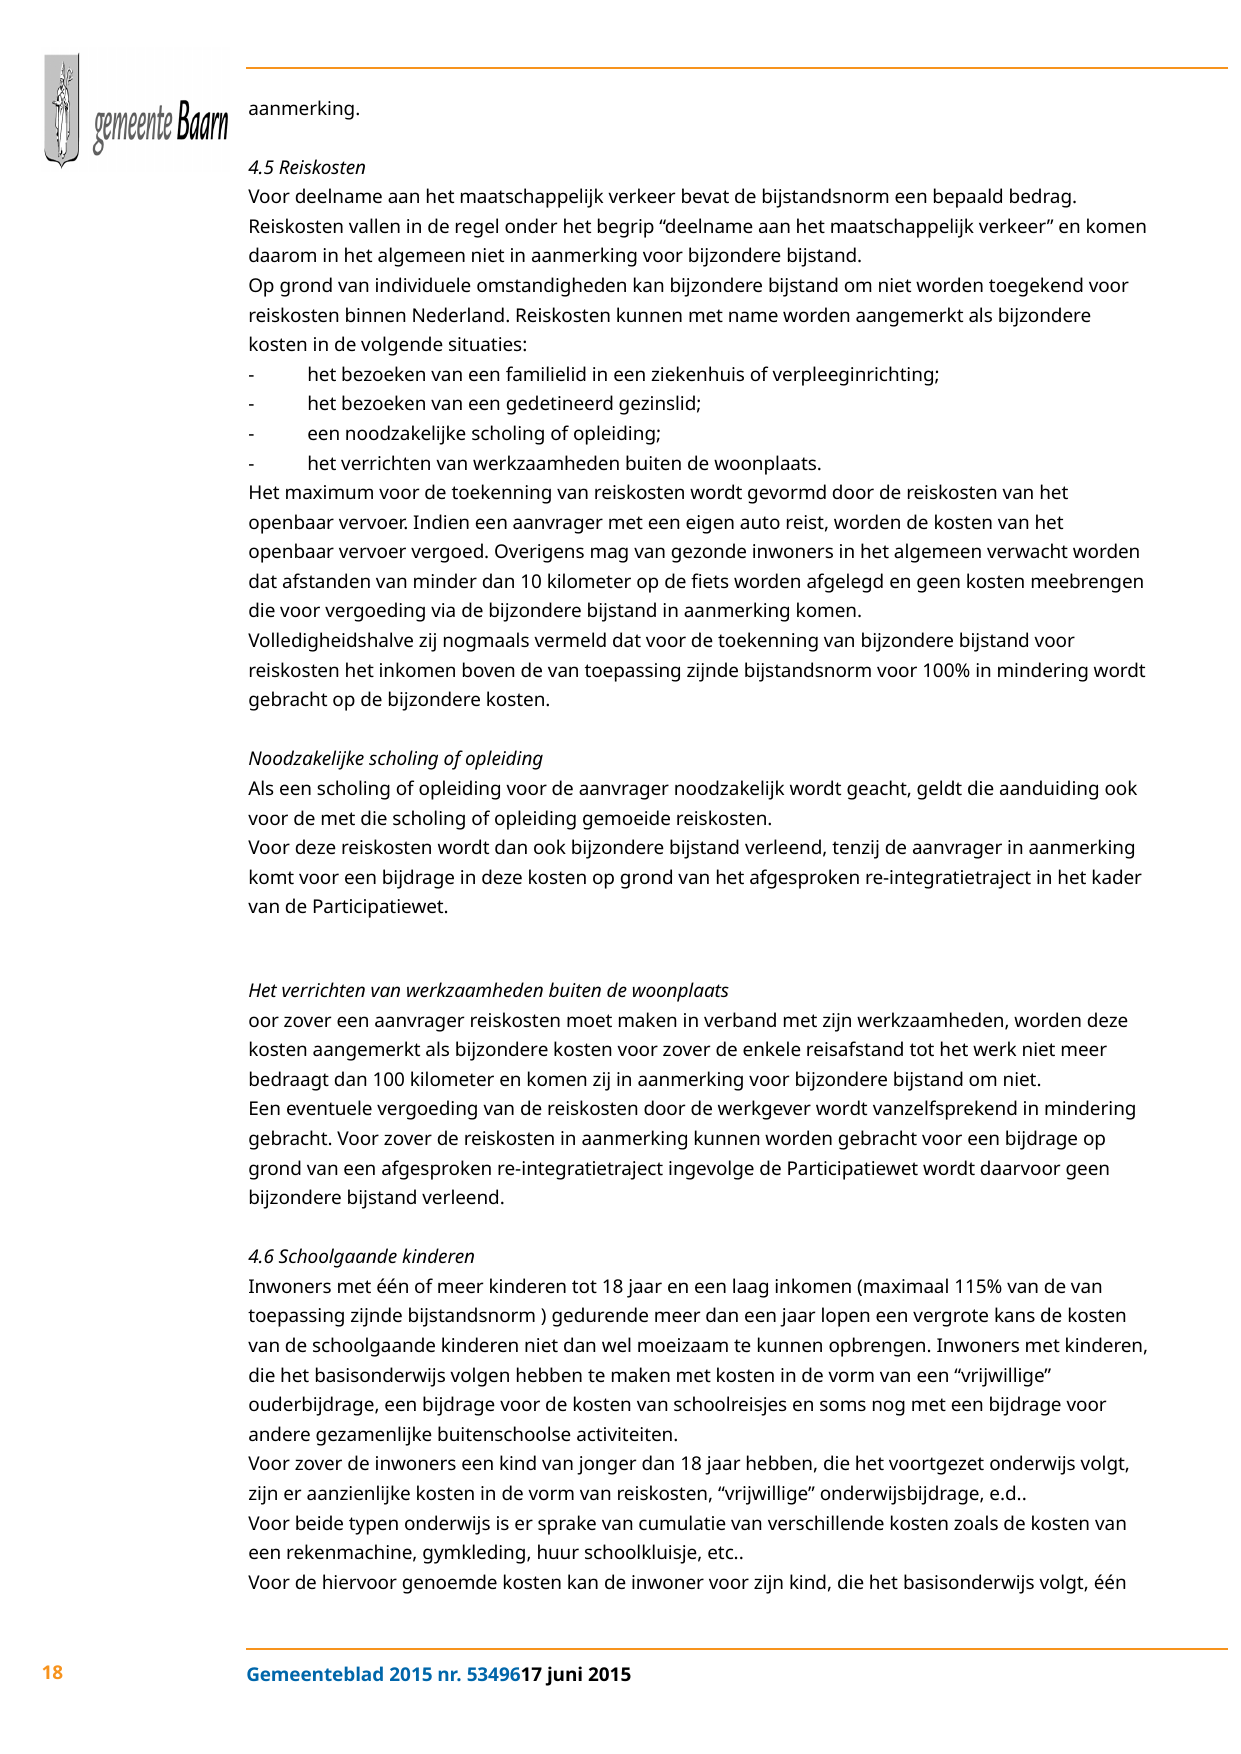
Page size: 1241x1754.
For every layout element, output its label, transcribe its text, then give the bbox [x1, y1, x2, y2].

text Voor beide typen onderwijs is er sprake van cumulatie van verschillende kosten zoals de kosten van een rekenmachine, gymkleding, huur schoolkluisje, etc.. [248, 1510, 1152, 1565]
text 4.5 Reiskosten [248, 154, 1152, 180]
text Een eventuele vergoeding van de reiskosten door de werkgever wordt vanzelfsprekend in mindering gebracht. Voor zover de reiskosten in aanmerking kunnen worden gebracht voor een bijdrage op grond van een afgesproken re-integratietraject ingevolge de Participatiewet wordt daarvoor geen bijzondere bijstand verleend. [248, 1096, 1152, 1210]
list het bezoeken van een gedetineerd gezinslid; [248, 391, 1152, 416]
text Voor zover de inwoners een kind van jonger dan 18 jaar hebben, die het voortgezet onderwijs volgt, zijn er aanzienlijke kosten in de vorm van reiskosten, “vrijwillige” onderwijsbijdrage, e.d.. [248, 1451, 1152, 1506]
text openbaar vervoer. Indien een aanvrager met een eigen auto reist, worden de kosten van het openbaar vervoer vergoed. Overigens mag van gezonde inwoners in het algemeen verwacht worden dat afstanden van minder dan 10 kilometer op de fiets worden afgelegd en geen kosten meebrengen die voor vergoeding via de bijzondere bijstand in aanmerking komen. [248, 509, 1152, 623]
text Op grond van individuele omstandigheden kan bijzondere bijstand om niet worden toegekend voor reiskosten binnen Nederland. Reiskosten kunnen met name worden aangemerkt als bijzondere kosten in de volgende situaties: [248, 272, 1152, 357]
list het bezoeken van een familielid in een ziekenhuis of verpleeginrichting; [248, 361, 1152, 387]
text Voor deelname aan het maatschappelijk verkeer bevat de bijstandsnorm een bepaald bedrag. Reiskosten vallen in de regel onder het begrip “deelname aan het maatschappelijk verkeer” en komen daarom in het algemeen niet in aanmerking voor bijzondere bijstand. [248, 183, 1152, 268]
text Voor deze reiskosten wordt dan ook bijzondere bijstand verleend, tenzij de aanvrager in aanmerking komt voor een bijdrage in deze kosten op grond van het afgesproken re-integratietraject in het kader van de Participatiewet. [248, 834, 1152, 919]
text Noodzakelijke scholing of opleiding [248, 746, 1152, 771]
text 4.6 Schoolgaande kinderen [248, 1243, 1152, 1269]
text Voor de hiervoor genoemde kosten kan de inwoner voor zijn kind, die het basisonderwijs volgt, één [248, 1569, 1152, 1595]
text Volledigheidshalve zij nogmaals vermeld dat voor de toekenning van bijzondere bijstand voor reiskosten het inkomen boven de van toepassing zijnde bijstandsnorm voor 100% in mindering wordt gebracht op de bijzondere kosten. [248, 627, 1152, 712]
picture [41, 47, 231, 172]
text aanmerking. [248, 95, 1152, 121]
text Het verrichten van werkzaamheden buiten de woonplaats [248, 977, 1152, 1003]
list een noodzakelijke scholing of opleiding; [248, 420, 1152, 446]
list het verrichten van werkzaamheden buiten de woonplaats. [248, 450, 1152, 476]
text Het maximum voor de toekenning van reiskosten wordt gevormd door de reiskosten van het [248, 479, 1152, 505]
text Inwoners met één of meer kinderen tot 18 jaar en een laag inkomen (maximaal 115% van de van toepassing zijnde bijstandsnorm ) gedurende meer dan een jaar lopen een vergrote kans de kosten van de schoolgaande kinderen niet dan wel moeizaam te kunnen opbrengen. Inwoners met kinderen, die het basisonderwijs volgen hebben te maken met kosten in de vorm van een “vrijwillige” ouderbijdrage, een bijdrage voor de kosten van schoolreisjes en soms nog met een bijdrage voor andere gezamenlijke buitenschoolse activiteiten. [248, 1273, 1152, 1447]
text oor zover een aanvrager reiskosten moet maken in verband met zijn werkzaamheden, worden deze kosten aangemerkt als bijzondere kosten voor zover de enkele reisafstand tot het werk niet meer bedraagt dan 100 kilometer en komen zij in aanmerking voor bijzondere bijstand om niet. [248, 1007, 1152, 1092]
text Als een scholing of opleiding voor de aanvrager noodzakelijk wordt geacht, geldt die aanduiding ook voor de met die scholing of opleiding gemoeide reiskosten. [248, 775, 1152, 831]
